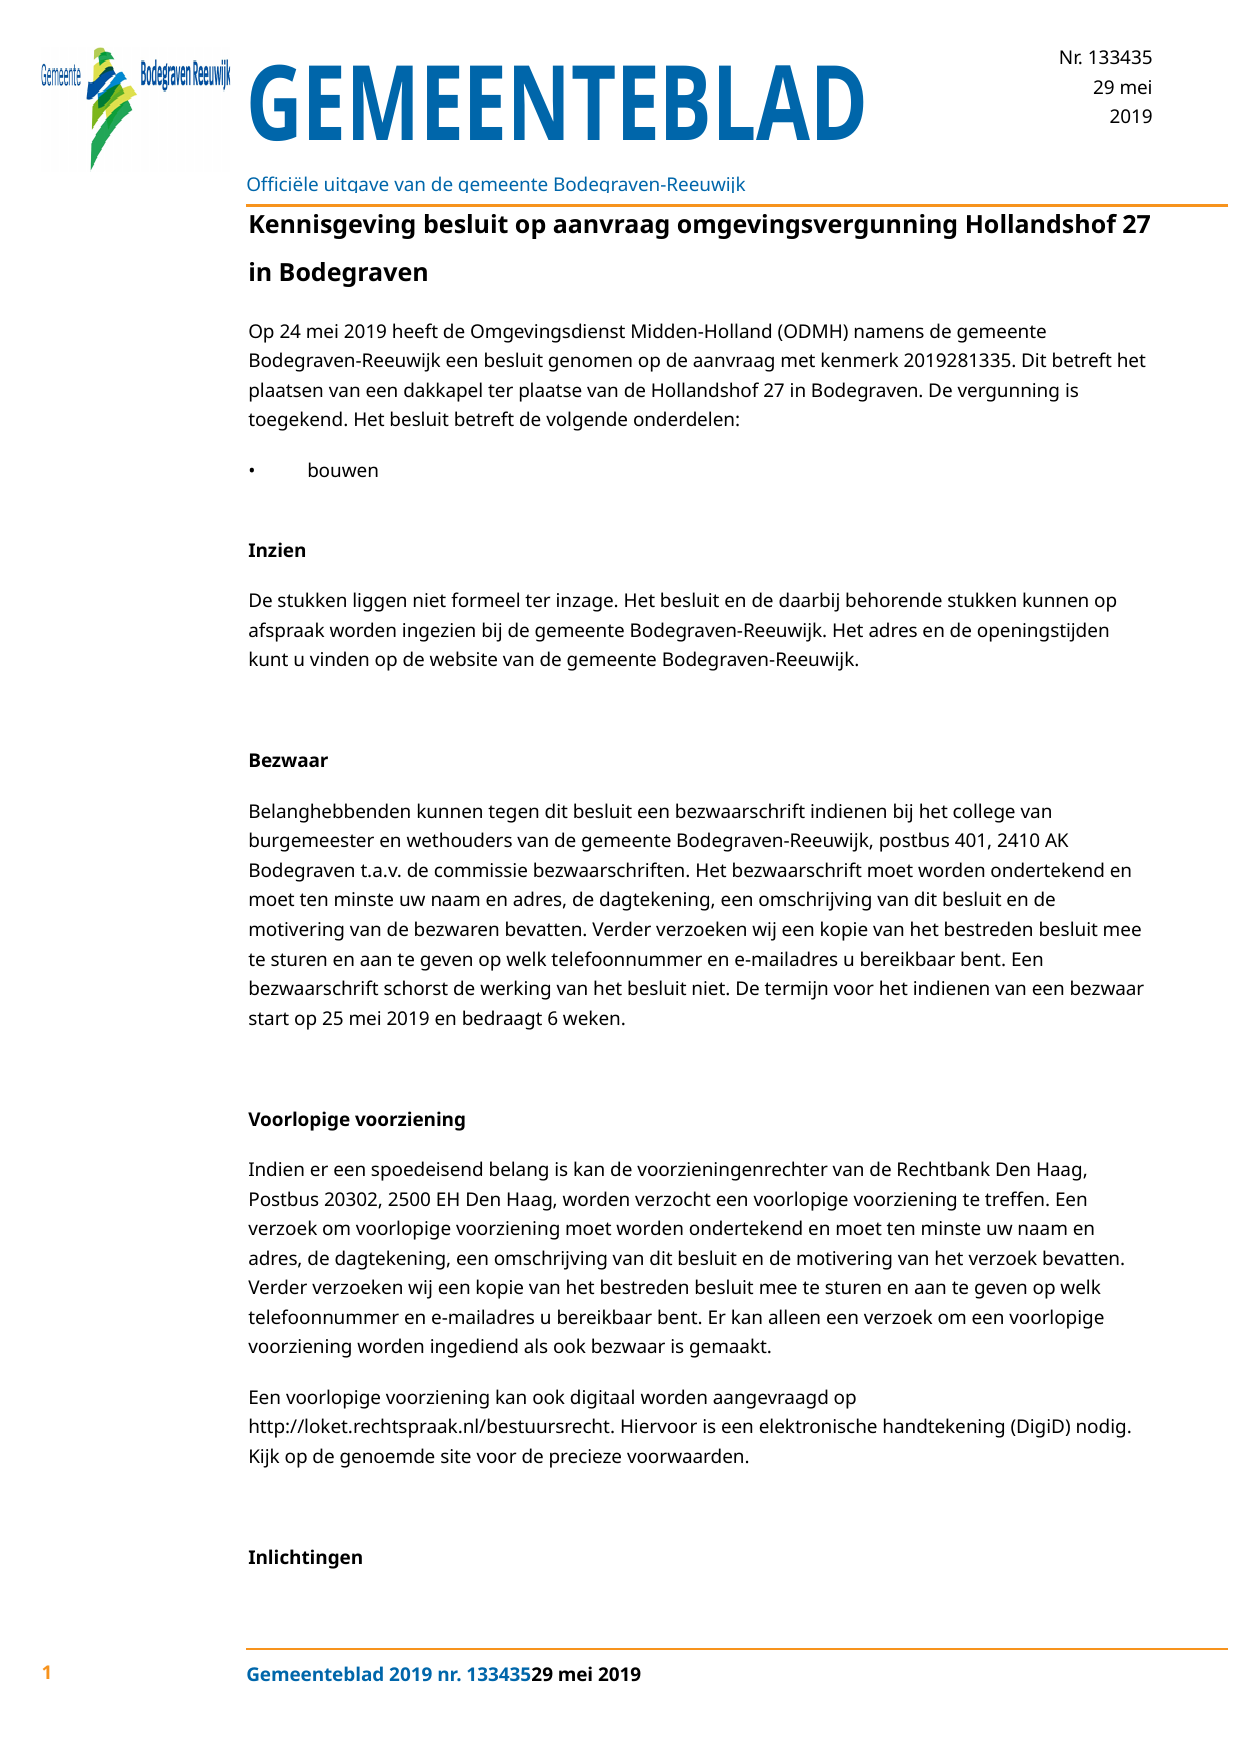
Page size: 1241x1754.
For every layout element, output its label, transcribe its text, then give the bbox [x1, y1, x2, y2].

text Inzien [248, 537, 1152, 563]
text Voorlopige voorziening [248, 1106, 1152, 1132]
text De stukken liggen niet formeel ter inzage. Het besluit en de daarbij behorende stukken kunnen op afspraak worden ingezien bij de gemeente Bodegraven-Reeuwijk. Het adres en de openingstijden kunt u vinden op de website van de gemeente Bodegraven-Reeuwijk. [248, 587, 1152, 672]
list bouwen [248, 457, 1152, 483]
text Inlichtingen [248, 1544, 1152, 1570]
picture [41, 47, 231, 172]
text Bezwaar [248, 747, 1152, 773]
text Indien er een spoedeisend belang is kan de voorzieningenrechter van de Rechtbank Den Haag, Postbus 20302, 2500 EH Den Haag, worden verzocht een voorlopige voorziening te treffen. Een verzoek om voorlopige voorziening moet worden ondertekend en moet ten minste uw naam en adres, de dagtekening, een omschrijving van dit besluit en de motivering van het verzoek bevatten. Verder verzoeken wij een kopie van het bestreden besluit mee te sturen en aan te geven op welk telefoonnummer en e-mailadres u bereikbaar bent. Er kan alleen een verzoek om een voorlopige voorziening worden ingediend als ook bezwaar is gemaakt. [248, 1156, 1152, 1359]
text Kennisgeving besluit op aanvraag omgevingsvergunning Hollandshof 27 in Bodegraven [248, 207, 1152, 288]
text Belanghebbenden kunnen tegen dit besluit een bezwaarschrift indienen bij het college van burgemeester en wethouders van de gemeente Bodegraven-Reeuwijk, postbus 401, 2410 AK Bodegraven t.a.v. de commissie bezwaarschriften. Het bezwaarschrift moet worden ondertekend en moet ten minste uw naam en adres, de dagtekening, een omschrijving van dit besluit en de motivering van de bezwaren bevatten. Verder verzoeken wij een kopie van het bestreden besluit mee te sturen en aan te geven op welk telefoonnummer en e-mailadres u bereikbaar bent. Een bezwaarschrift schorst de werking van het besluit niet. De termijn voor het indienen van een bezwaar start op 25 mei 2019 en bedraagt 6 weken. [248, 798, 1152, 1031]
text Op 24 mei 2019 heeft de Omgevingsdienst Midden-Holland (ODMH) namens de gemeente Bodegraven-Reeuwijk een besluit genomen op de aanvraag met kenmerk 2019281335. Dit betreft het plaatsen van een dakkapel ter plaatse van de Hollandshof 27 in Bodegraven. De vergunning is toegekend. Het besluit betreft de volgende onderdelen: [248, 318, 1152, 432]
text Een voorlopige voorziening kan ook digitaal worden aangevraagd op http://loket.rechtspraak.nl/bestuursrecht. Hiervoor is een elektronische handtekening (DigiD) nodig. Kijk op de genoemde site voor de precieze voorwaarden. [248, 1384, 1152, 1469]
